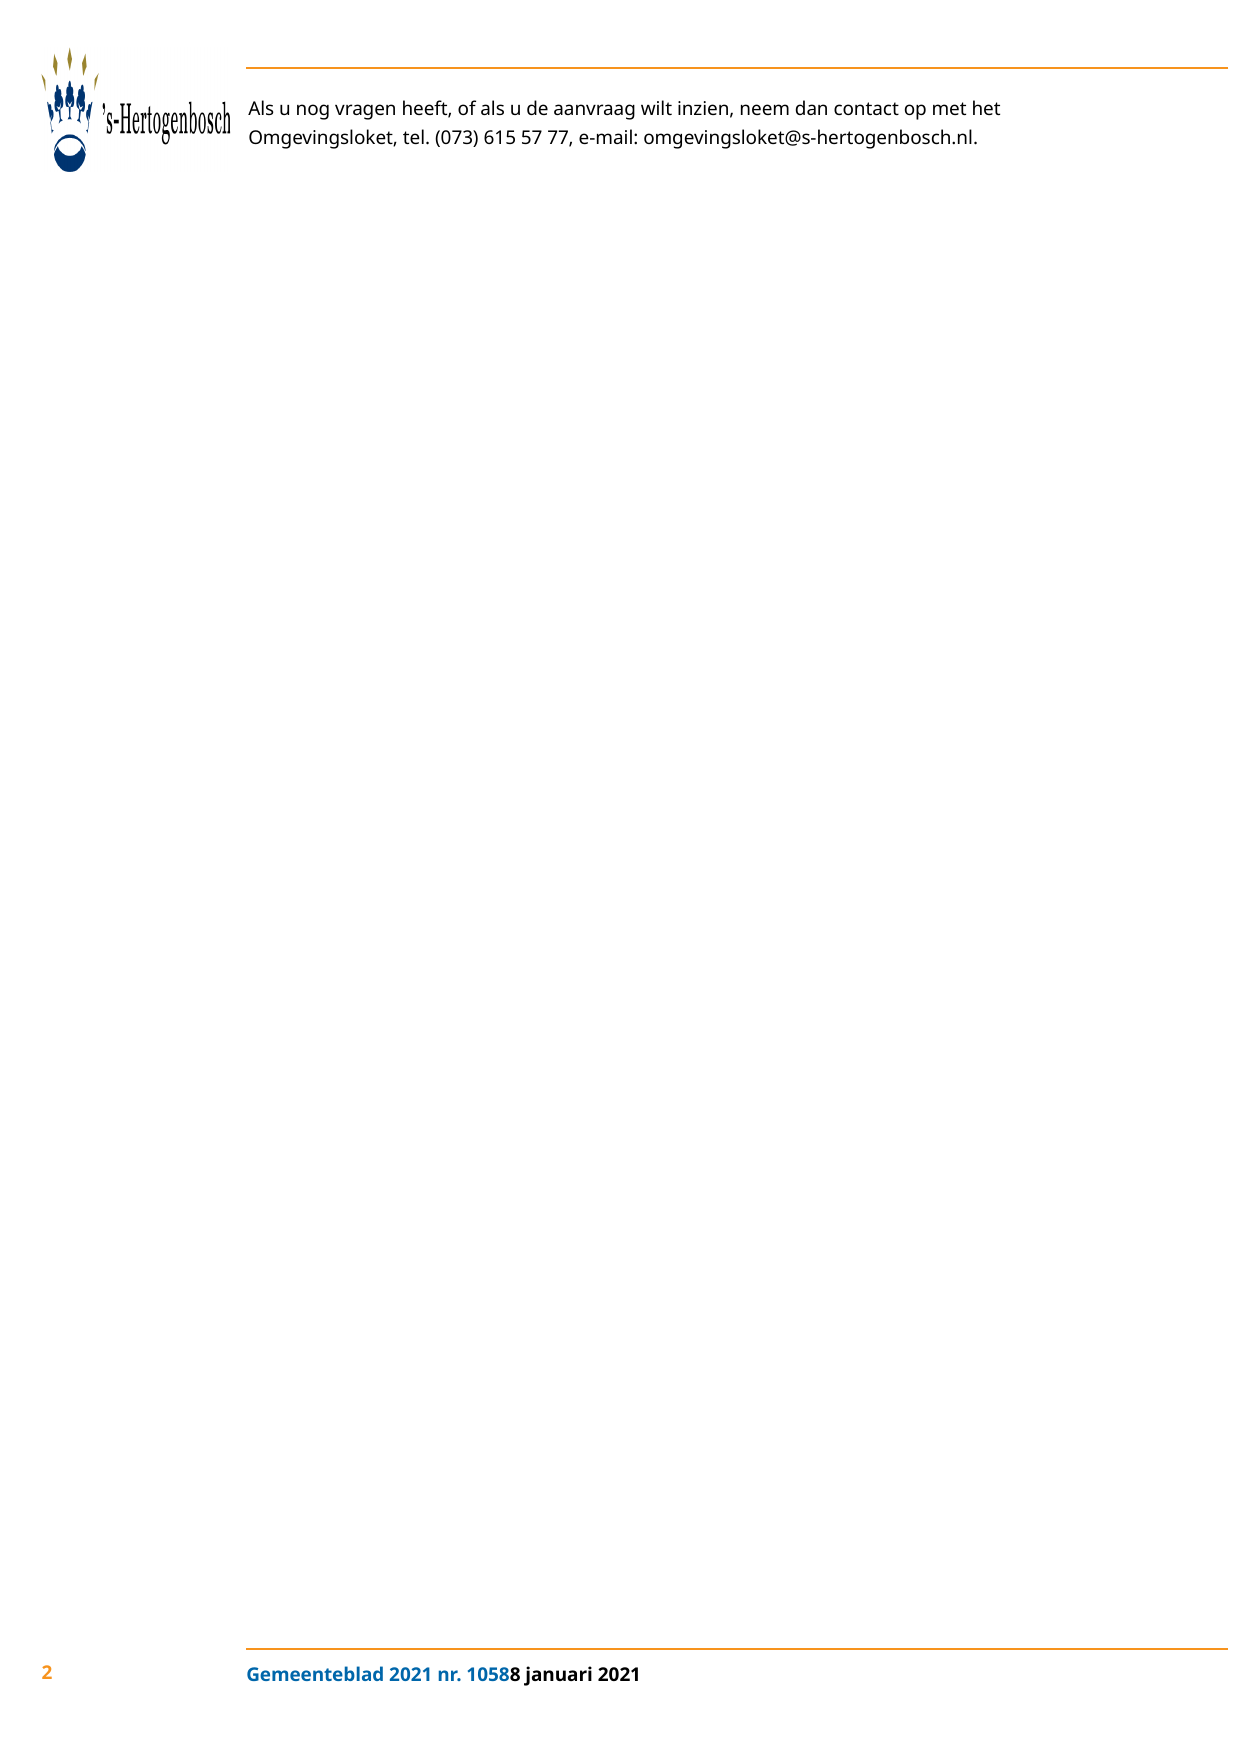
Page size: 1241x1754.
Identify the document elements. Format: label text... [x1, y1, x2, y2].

text Als u nog vragen heeft, of als u de aanvraag wilt inzien, neem dan contact op met het Omgevingsloket, tel. (073) 615 57 77, e-mail: omgevingsloket@s-hertogenbosch.nl. [248, 95, 1152, 150]
picture [41, 47, 231, 172]
